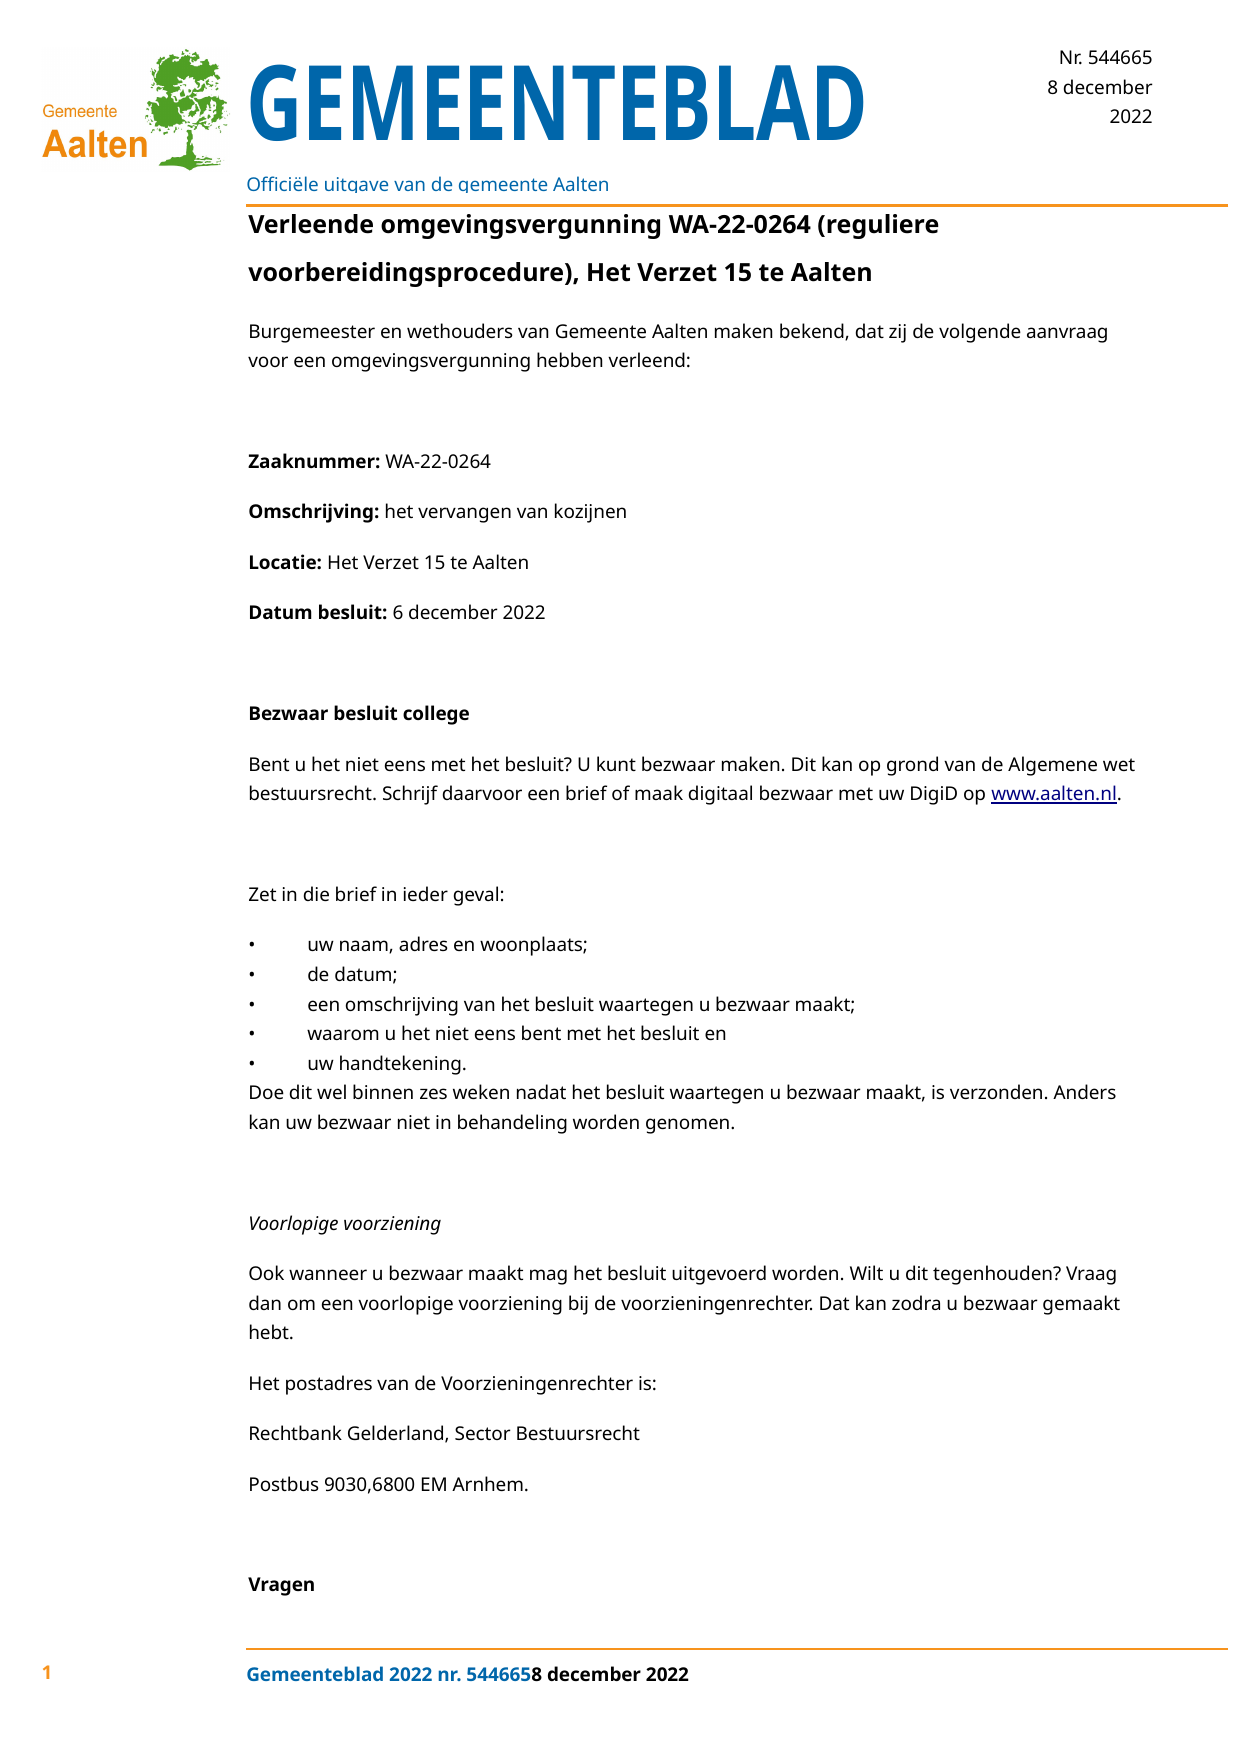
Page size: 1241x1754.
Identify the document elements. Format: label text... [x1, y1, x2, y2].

text Het postadres van de Voorzieningenrechter is: [248, 1370, 1152, 1396]
text Postbus 9030,6800 EM Arnhem. [248, 1471, 1152, 1497]
text Datum besluit: 6 december 2022 [248, 599, 1152, 625]
text Bent u het niet eens met het besluit? U kunt bezwaar maken. Dit kan op grond van de Algemene wet bestuursrecht. Schrijf daarvoor een brief of maak digitaal bezwaar met uw DigiD op www.aalten.nl. [248, 751, 1152, 806]
list uw handtekening. [248, 1050, 1152, 1076]
text Burgemeester en wethouders van Gemeente Aalten maken bekend, dat zij de volgende aanvraag voor een omgevingsvergunning hebben verleend: [248, 318, 1152, 373]
list uw naam, adres en woonplaats; [248, 932, 1152, 957]
text Ook wanneer u bezwaar maakt mag het besluit uitgevoerd worden. Wilt u dit tegenhouden? Vraag dan om een voorlopige voorziening bij de voorzieningenrechter. Dat kan zodra u bezwaar gemaakt hebt. [248, 1260, 1152, 1345]
list een omschrijving van het besluit waartegen u bezwaar maakt; [248, 991, 1152, 1017]
list de datum; [248, 961, 1152, 987]
text Zaaknummer: WA-22-0264 [248, 448, 1152, 474]
text Doe dit wel binnen zes weken nadat het besluit waartegen u bezwaar maakt, is verzonden. Anders kan uw bezwaar niet in behandeling worden genomen. [248, 1079, 1152, 1135]
text Locatie: Het Verzet 15 te Aalten [248, 549, 1152, 575]
picture [41, 47, 231, 172]
text Rechtbank Gelderland, Sector Bestuursrecht [248, 1420, 1152, 1446]
text Zet in die brief in ieder geval: [248, 881, 1152, 907]
text Vragen [248, 1572, 1152, 1597]
text Voorlopige voorziening [248, 1210, 1152, 1236]
text Verleende omgevingsvergunning WA-22-0264 (reguliere voorbereidingsprocedure), Het Verzet 15 te Aalten [248, 207, 1152, 288]
list waarom u het niet eens bent met het besluit en [248, 1020, 1152, 1046]
text Omschrijving: het vervangen van kozijnen [248, 499, 1152, 524]
text Bezwaar besluit college [248, 700, 1152, 726]
